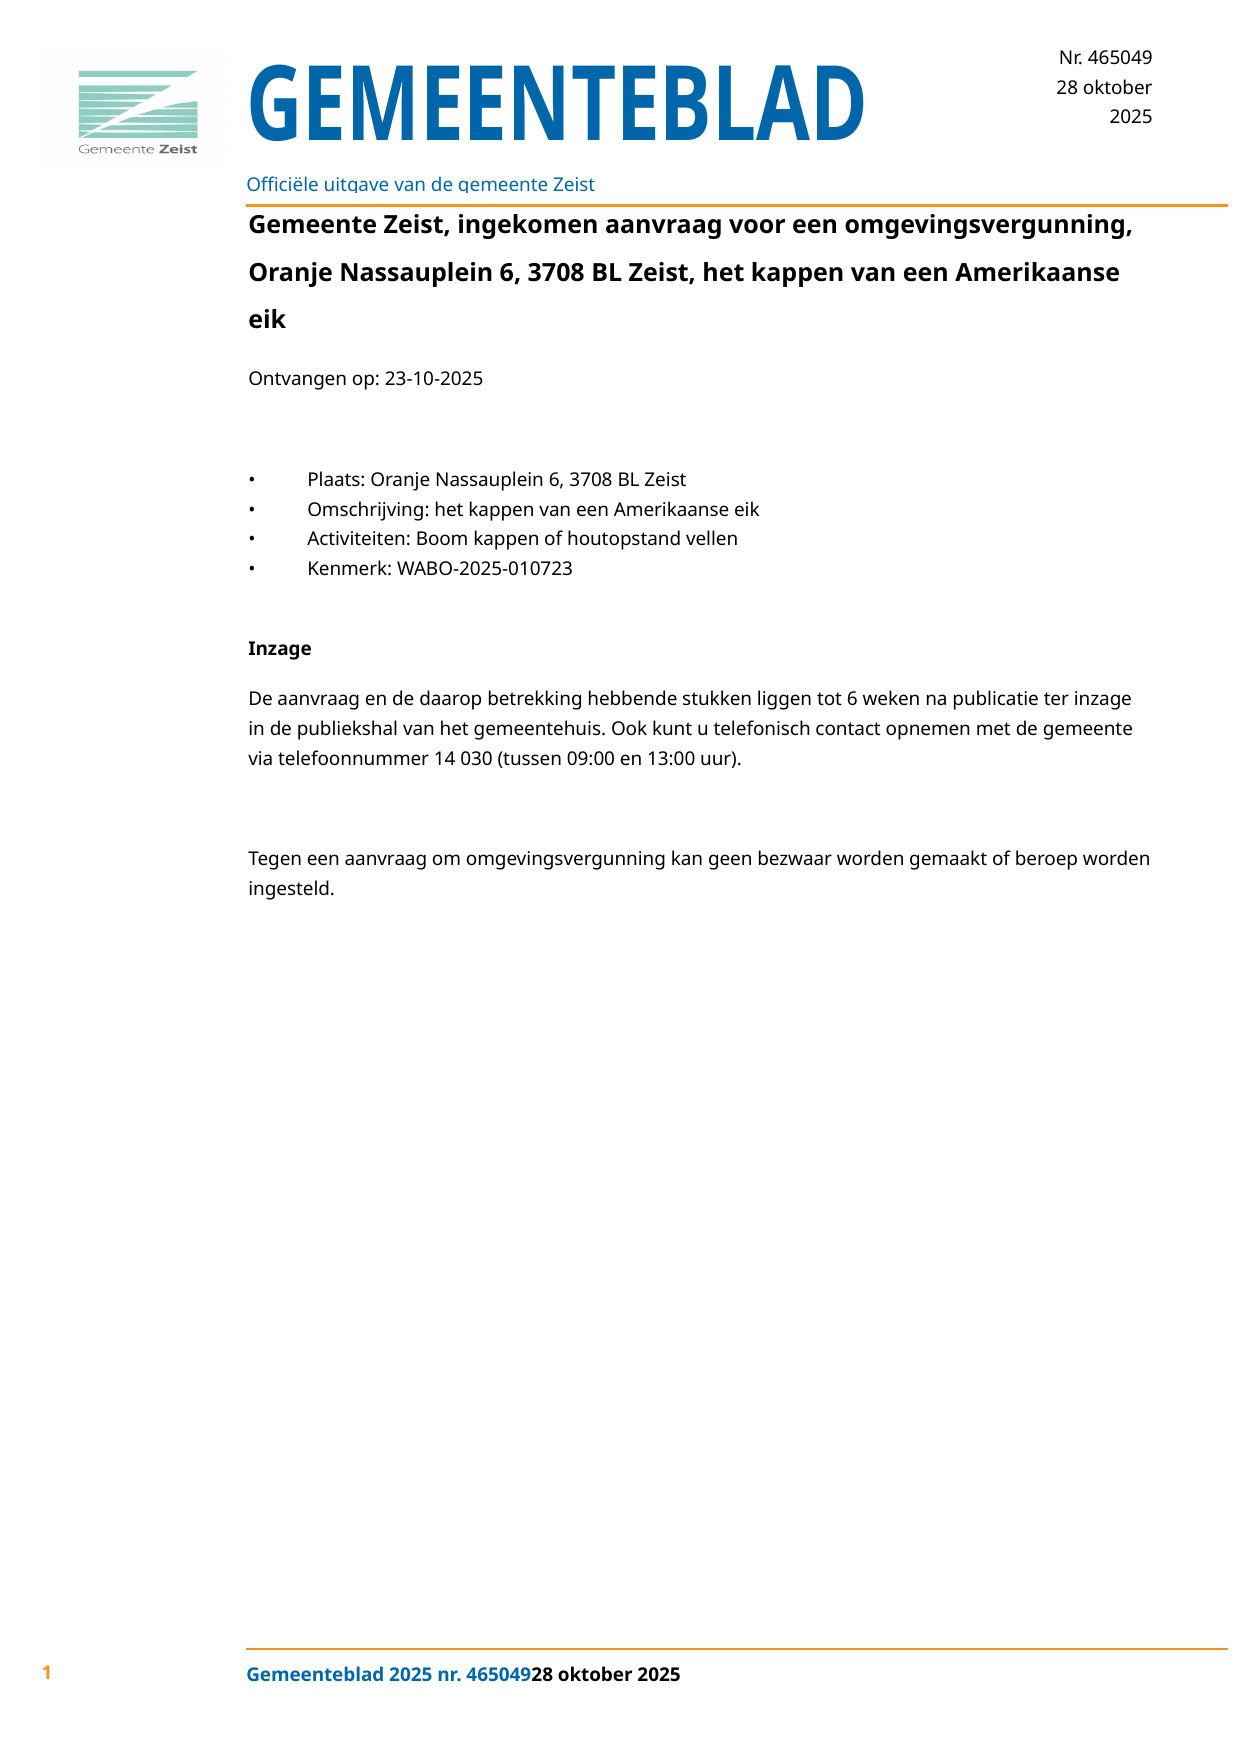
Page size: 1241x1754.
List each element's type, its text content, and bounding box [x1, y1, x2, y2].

text De aanvraag en de daarop betrekking hebbende stukken liggen tot 6 weken na publicatie ter inzage in de publiekshal van het gemeentehuis. Ook kunt u telefonisch contact opnemen met de gemeente via telefoonnummer 14 030 (tussen 09:00 en 13:00 uur). [248, 686, 1152, 770]
list Omschrijving: het kappen van een Amerikaanse eik [248, 496, 1152, 522]
text Inzage [248, 635, 1152, 661]
list Kenmerk: WABO-2025-010723 [248, 555, 1152, 581]
text Gemeente Zeist, ingekomen aanvraag voor een omgevingsvergunning, Oranje Nassauplein 6, 3708 BL Zeist, het kappen van een Amerikaanse eik [248, 207, 1152, 336]
list Plaats: Oranje Nassauplein 6, 3708 BL Zeist [248, 466, 1152, 492]
list Activiteiten: Boom kappen of houtopstand vellen [248, 526, 1152, 551]
text Tegen een aanvraag om omgevingsvergunning kan geen bezwaar worden gemaakt of beroep worden ingesteld. [248, 846, 1152, 901]
picture [41, 47, 231, 172]
text Ontvangen op: 23-10-2025 [248, 366, 1152, 391]
